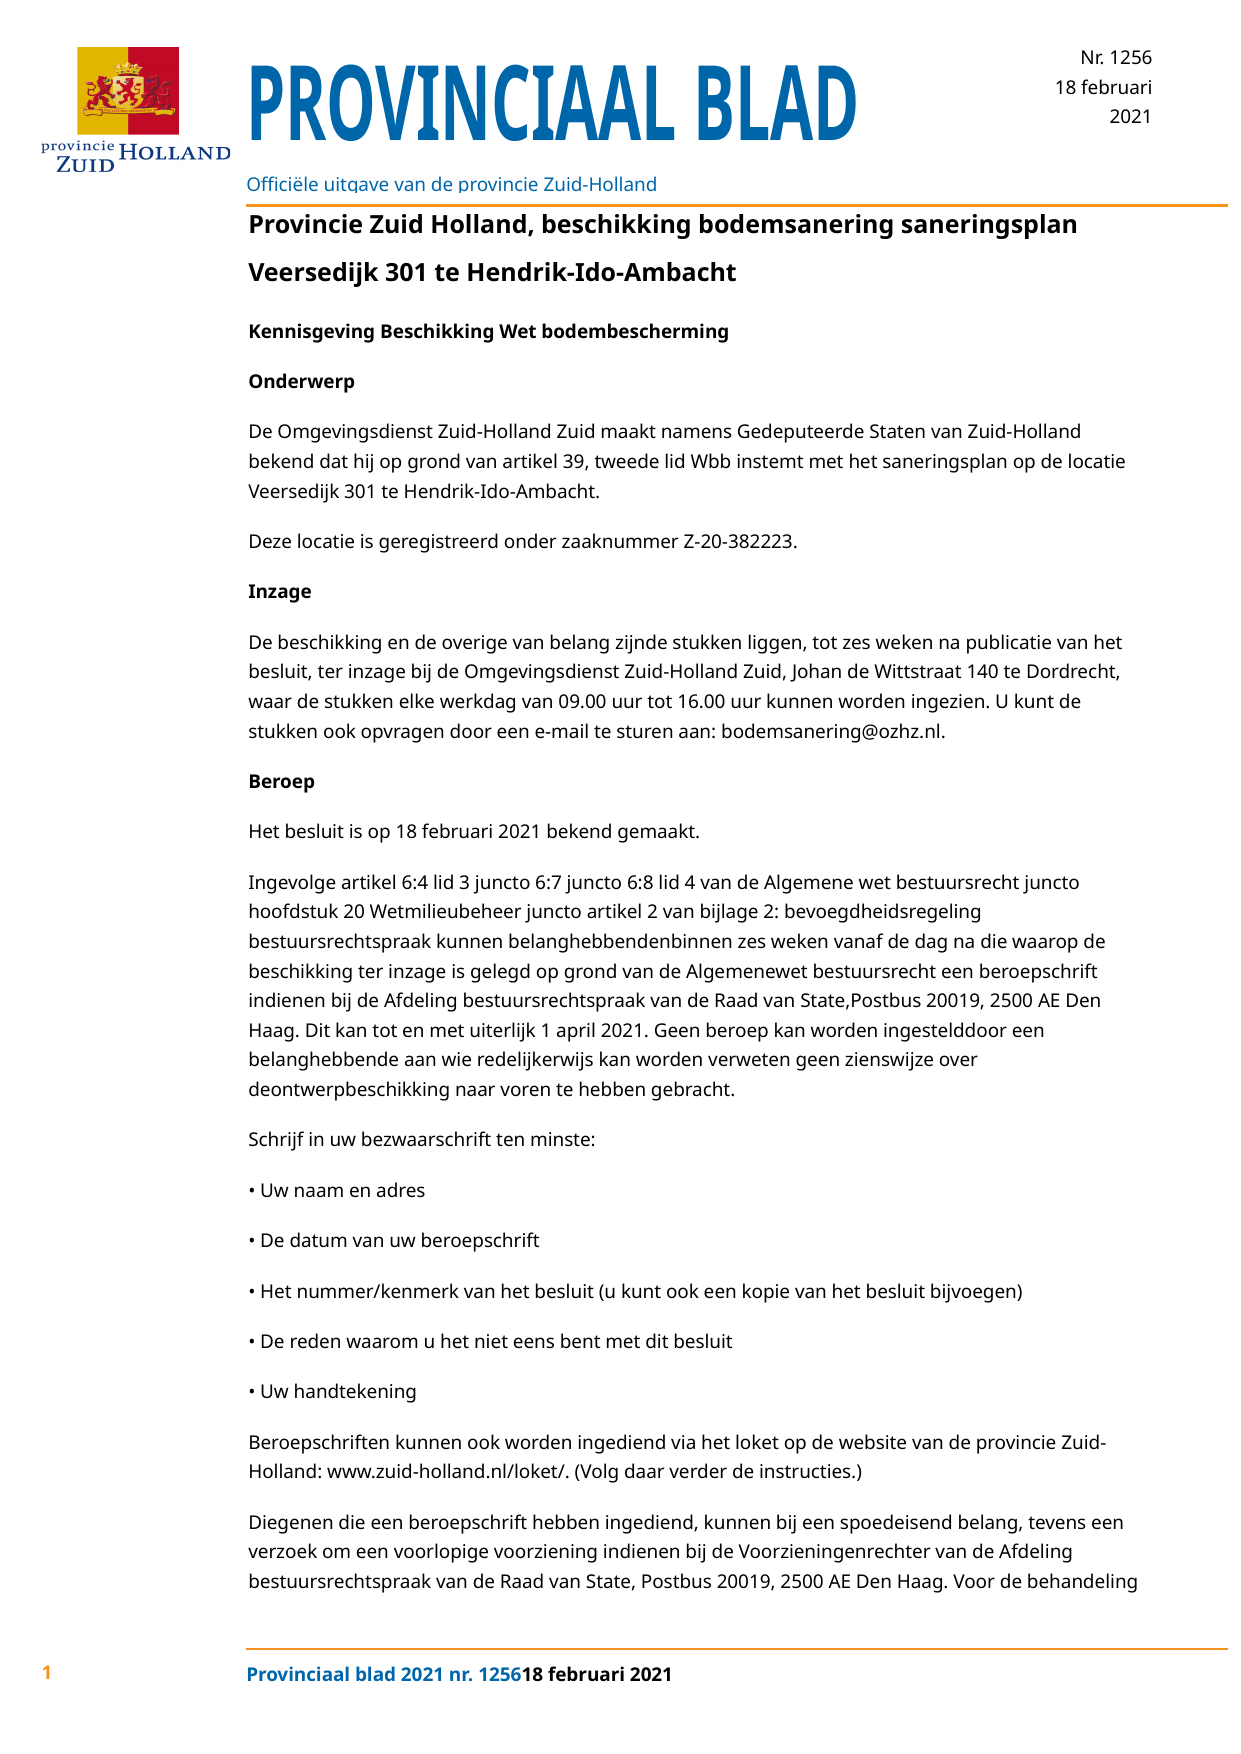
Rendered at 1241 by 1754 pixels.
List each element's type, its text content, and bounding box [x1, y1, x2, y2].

picture [41, 47, 231, 172]
text Beroep [248, 768, 1152, 794]
text Diegenen die een beroepschrift hebben ingediend, kunnen bij een spoedeisend belang, tevens een verzoek om een voorlopige voorziening indienen bij de Voorzieningenrechter van de Afdeling bestuursrechtspraak van de Raad van State, Postbus 20019, 2500 AE Den Haag. Voor de behandeling [248, 1509, 1152, 1594]
text • Uw naam en adres [248, 1177, 1152, 1203]
text Onderwerp [248, 368, 1152, 394]
text Ingevolge artikel 6:4 lid 3 juncto 6:7 juncto 6:8 lid 4 van de Algemene wet bestuursrecht juncto hoofdstuk 20 Wetmilieubeheer juncto artikel 2 van bijlage 2: bevoegdheidsregeling bestuursrechtspraak kunnen belanghebbendenbinnen zes weken vanaf de dag na die waarop de beschikking ter inzage is gelegd op grond van de Algemenewet bestuursrecht een beroepschrift indienen bij de Afdeling bestuursrechtspraak van de Raad van State,Postbus 20019, 2500 AE Den Haag. Dit kan tot en met uiterlijk 1 april 2021. Geen beroep kan worden ingestelddoor een belanghebbende aan wie redelijkerwijs kan worden verweten geen zienswijze over deontwerpbeschikking naar voren te hebben gebracht. [248, 869, 1152, 1102]
text Beroepschriften kunnen ook worden ingediend via het loket op de website van de provincie Zuid-Holland: www.zuid-holland.nl/loket/. (Volg daar verder de instructies.) [248, 1429, 1152, 1484]
text Het besluit is op 18 februari 2021 bekend gemaakt. [248, 819, 1152, 844]
text • De datum van uw beroepschrift [248, 1227, 1152, 1253]
text • Uw handtekening [248, 1379, 1152, 1404]
text De Omgevingsdienst Zuid-Holland Zuid maakt namens Gedeputeerde Staten van Zuid-Holland bekend dat hij op grond van artikel 39, tweede lid Wbb instemt met het saneringsplan op de locatie Veersedijk 301 te Hendrik-Ido-Ambacht. [248, 419, 1152, 504]
text • Het nummer/kenmerk van het besluit (u kunt ook een kopie van het besluit bijvoegen) [248, 1278, 1152, 1304]
text • De reden waarom u het niet eens bent met dit besluit [248, 1328, 1152, 1354]
text De beschikking en de overige van belang zijnde stukken liggen, tot zes weken na publicatie van het besluit, ter inzage bij de Omgevingsdienst Zuid-Holland Zuid, Johan de Wittstraat 140 te Dordrecht, waar de stukken elke werkdag van 09.00 uur tot 16.00 uur kunnen worden ingezien. U kunt de stukken ook opvragen door een e-mail te sturen aan: bodemsanering@ozhz.nl. [248, 629, 1152, 744]
text Inzage [248, 579, 1152, 604]
text Provincie Zuid Holland, beschikking bodemsanering saneringsplan Veersedijk 301 te Hendrik-Ido-Ambacht [248, 207, 1152, 288]
text Kennisgeving Beschikking Wet bodembescherming [248, 318, 1152, 344]
text Deze locatie is geregistreerd onder zaaknummer Z-20-382223. [248, 528, 1152, 554]
text Schrijf in uw bezwaarschrift ten minste: [248, 1127, 1152, 1152]
